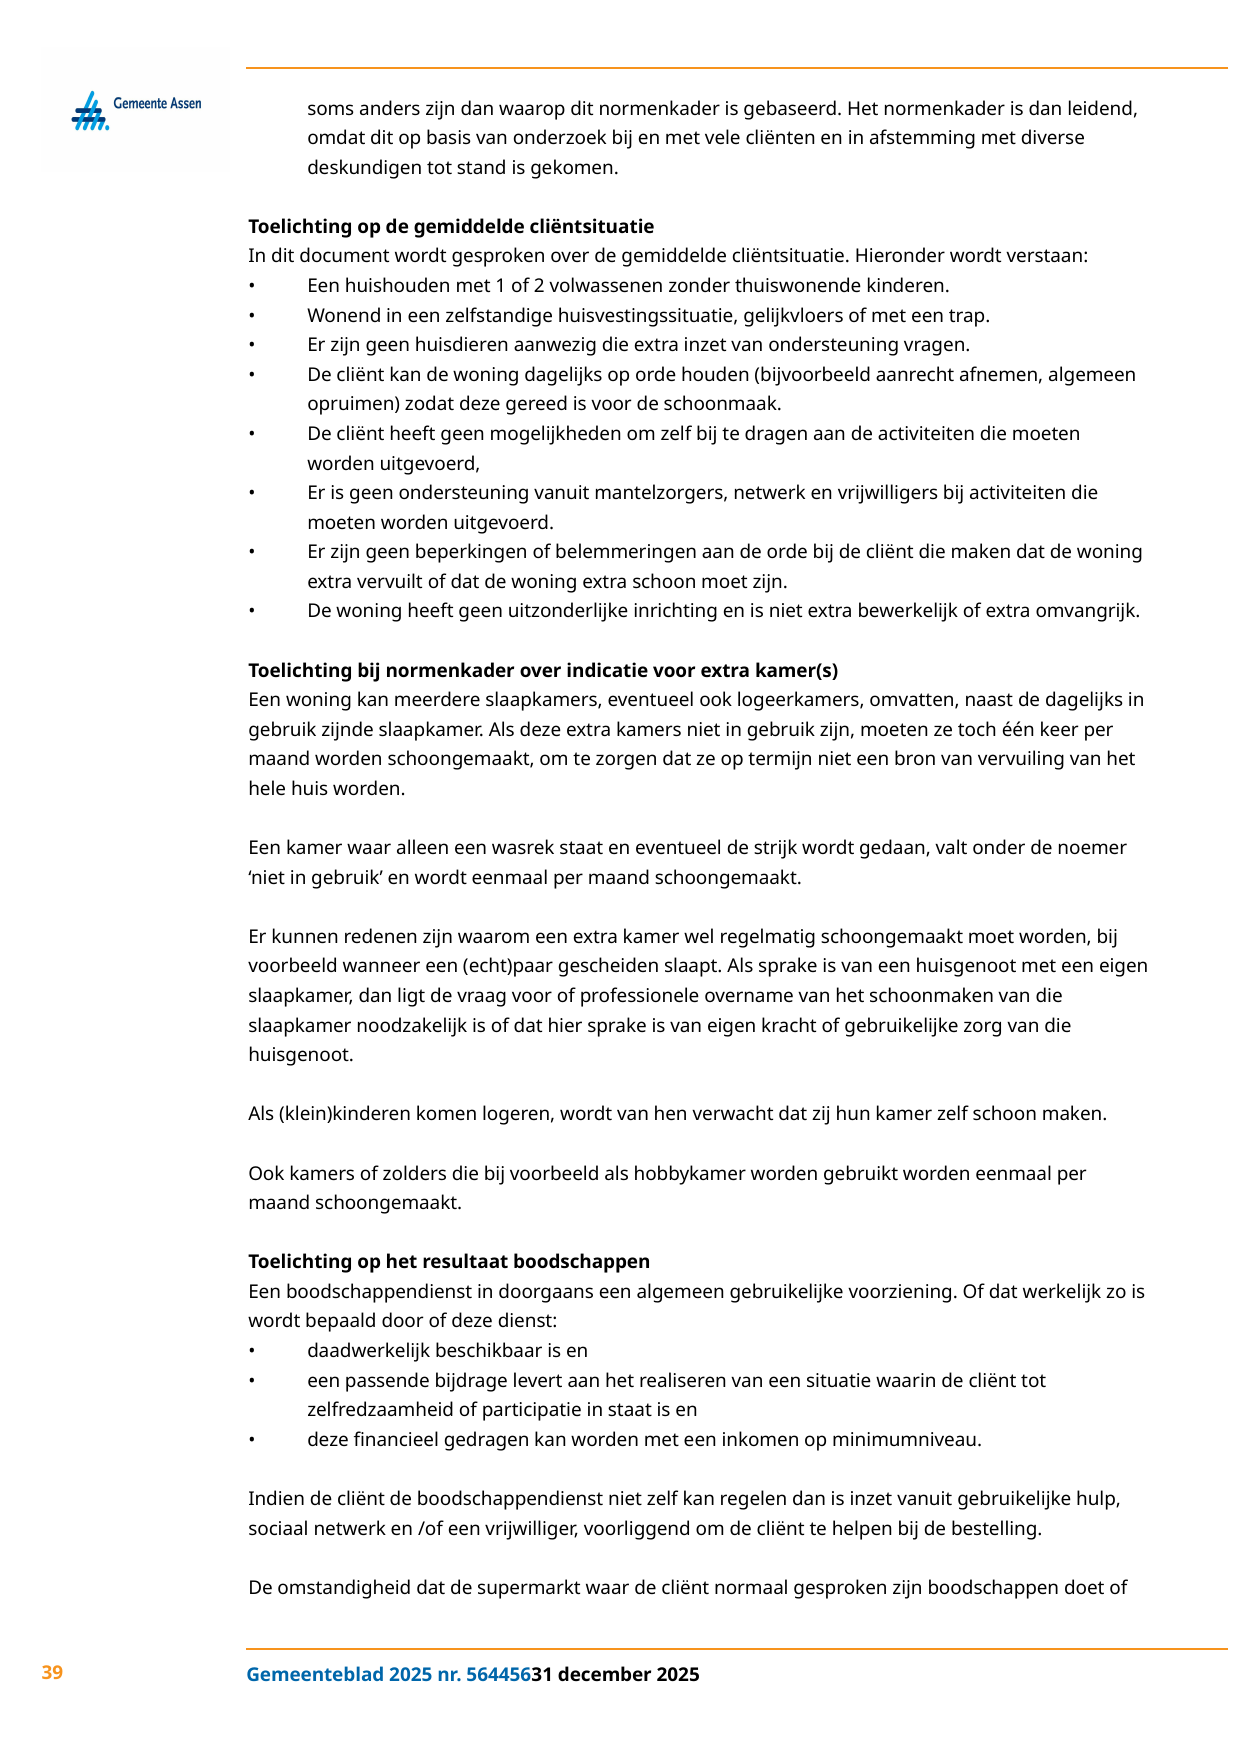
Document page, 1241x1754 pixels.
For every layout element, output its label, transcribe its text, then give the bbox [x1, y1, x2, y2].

list Er zijn geen beperkingen of belemmeringen aan de orde bij de cliënt die maken dat de woning extra vervuilt of dat de woning extra schoon moet zijn. [248, 538, 1152, 594]
list De cliënt kan de woning dagelijks op orde houden (bijvoorbeeld aanrecht afnemen, algemeen opruimen) zodat deze gereed is voor de schoonmaak. [248, 361, 1152, 416]
list daadwerkelijk beschikbaar is en [248, 1337, 1152, 1363]
picture [41, 47, 231, 172]
list deze financieel gedragen kan worden met een inkomen op minimumniveau. [248, 1426, 1152, 1452]
list Er is geen ondersteuning vanuit mantelzorgers, netwerk en vrijwilligers bij activiteiten die moeten worden uitgevoerd. [248, 479, 1152, 535]
list De woning heeft geen uitzonderlijke inrichting en is niet extra bewerkelijk of extra omvangrijk. [248, 598, 1152, 623]
text Een boodschappendienst in doorgaans een algemeen gebruikelijke voorziening. Of dat werkelijk zo is wordt bepaald door of deze dienst: [248, 1278, 1152, 1333]
list De cliënt heeft geen mogelijkheden om zelf bij te dragen aan de activiteiten die moeten worden uitgevoerd, [248, 420, 1152, 476]
text Als (klein)kinderen komen logeren, wordt van hen verwacht dat zij hun kamer zelf schoon maken. [248, 1101, 1152, 1126]
list Een huishouden met 1 of 2 volwassenen zonder thuiswonende kinderen. [248, 272, 1152, 298]
text Toelichting op het resultaat boodschappen [248, 1248, 1152, 1274]
text Ook kamers of zolders die bij voorbeeld als hobbykamer worden gebruikt worden eenmaal per maand schoongemaakt. [248, 1160, 1152, 1215]
text De omstandigheid dat de supermarkt waar de cliënt normaal gesproken zijn boodschappen doet of [248, 1574, 1152, 1600]
list Wonend in een zelfstandige huisvestingssituatie, gelijkvloers of met een trap. [248, 302, 1152, 328]
text Toelichting op de gemiddelde cliëntsituatie [248, 213, 1152, 239]
list Er zijn geen huisdieren aanwezig die extra inzet van ondersteuning vragen. [248, 331, 1152, 357]
list soms anders zijn dan waarop dit normenkader is gebaseerd. Het normenkader is dan leidend, omdat dit op basis van onderzoek bij en met vele cliënten en in afstemming met diverse deskundigen tot stand is gekomen. [248, 95, 1152, 180]
text Toelichting bij normenkader over indicatie voor extra kamer(s) [248, 657, 1152, 683]
text Een woning kan meerdere slaapkamers, eventueel ook logeerkamers, omvatten, naast de dagelijks in gebruik zijnde slaapkamer. Als deze extra kamers niet in gebruik zijn, moeten ze toch één keer per maand worden schoongemaakt, om te zorgen dat ze op termijn niet een bron van vervuiling van het hele huis worden. [248, 686, 1152, 801]
text In dit document wordt gesproken over de gemiddelde cliëntsituatie. Hieronder wordt verstaan: [248, 243, 1152, 268]
list een passende bijdrage levert aan het realiseren van een situatie waarin de cliënt tot zelfredzaamheid of participatie in staat is en [248, 1367, 1152, 1422]
text Een kamer waar alleen een wasrek staat en eventueel de strijk wordt gedaan, valt onder de noemer ‘niet in gebruik’ en wordt eenmaal per maand schoongemaakt. [248, 834, 1152, 890]
text Indien de cliënt de boodschappendienst niet zelf kan regelen dan is inzet vanuit gebruikelijke hulp, sociaal netwerk en /of een vrijwilliger, voorliggend om de cliënt te helpen bij de bestelling. [248, 1485, 1152, 1541]
text Er kunnen redenen zijn waarom een extra kamer wel regelmatig schoongemaakt moet worden, bij voorbeeld wanneer een (echt)paar gescheiden slaapt. Als sprake is van een huisgenoot met een eigen slaapkamer, dan ligt de vraag voor of professionele overname van het schoonmaken van die slaapkamer noodzakelijk is of dat hier sprake is van eigen kracht of gebruikelijke zorg van die huisgenoot. [248, 923, 1152, 1067]
